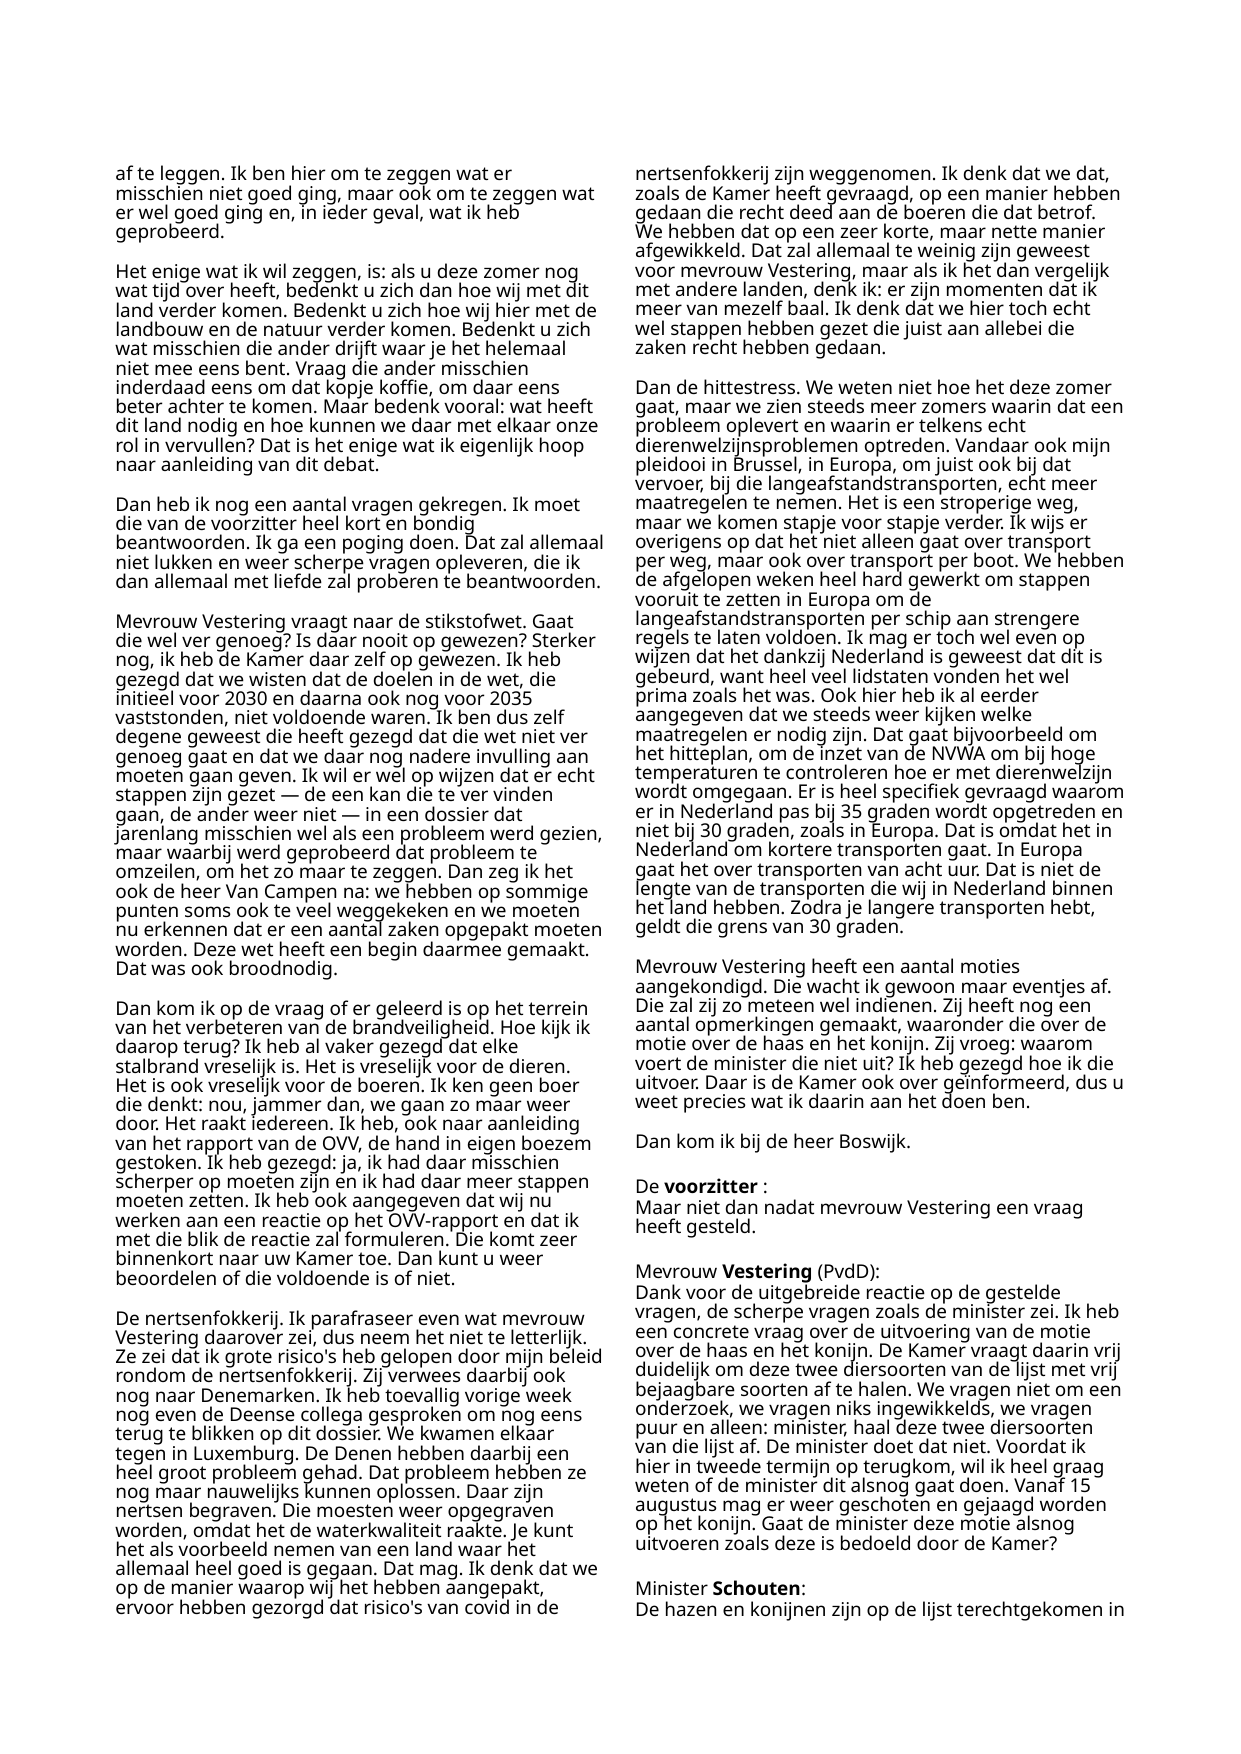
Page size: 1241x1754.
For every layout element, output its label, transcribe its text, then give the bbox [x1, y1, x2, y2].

text Maar niet dan nadat mevrouw Vestering een vraag heeft gesteld. [635, 1199, 1125, 1238]
text Minister Schouten: [635, 1575, 1125, 1601]
text Dan kom ik op de vraag of er geleerd is op het terrein van het verbeteren van de brandveiligheid. Hoe kijk ik daarop terug? Ik heb al vaker gezegd dat elke stalbrand vreselijk is. Het is vreselijk voor de dieren. Het is ook vreselijk voor de boeren. Ik ken geen boer die denkt: nou, jammer dan, we gaan zo maar weer door. Het raakt iedereen. Ik heb, ook naar aanleiding van het rapport van de OVV, de hand in eigen boezem gestoken. Ik heb gezegd: ja, ik had daar misschien scherper op moeten zijn en ik had daar meer stappen moeten zetten. Ik heb ook aangegeven dat wij nu werken aan een reactie op het OVV-rapport en dat ik met die blik de reactie zal formuleren. Die komt zeer binnenkort naar uw Kamer toe. Dan kunt u weer beoordelen of die voldoende is of niet. [115, 1000, 605, 1289]
text Mevrouw Vestering heeft een aantal moties aangekondigd. Die wacht ik gewoon maar eventjes af. Die zal zij zo meteen wel indienen. Zij heeft nog een aantal opmerkingen gemaakt, waaronder die over de motie over de haas en het konijn. Zij vroeg: waarom voert de minister die niet uit? Ik heb gezegd hoe ik die uitvoer. Daar is de Kamer ook over geïnformeerd, dus u weet precies wat ik daarin aan het doen ben. [635, 958, 1125, 1112]
text Dank voor de uitgebreide reactie op de gestelde vragen, de scherpe vragen zoals de minister zei. Ik heb een concrete vraag over de uitvoering van de motie over de haas en het konijn. De Kamer vraagt daarin vrij duidelijk om deze twee diersoorten van de lijst met vrij bejaagbare soorten af te halen. We vragen niet om een onderzoek, we vragen niks ingewikkelds, we vragen puur en alleen: minister, haal deze twee diersoorten van die lijst af. De minister doet dat niet. Voordat ik hier in tweede termijn op terugkom, wil ik heel graag weten of de minister dit alsnog gaat doen. Vanaf 15 augustus mag er weer geschoten en gejaagd worden op het konijn. Gaat de minister deze motie alsnog uitvoeren zoals deze is bedoeld door de Kamer? [635, 1284, 1125, 1554]
text De nertsenfokkerij. Ik parafraseer even wat mevrouw Vestering daarover zei, dus neem het niet te letterlijk. Ze zei dat ik grote risico's heb gelopen door mijn beleid rondom de nertsenfokkerij. Zij verwees daarbij ook nog naar Denemarken. Ik heb toevallig vorige week nog even de Deense collega gesproken om nog eens terug te blikken op dit dossier. We kwamen elkaar tegen in Luxemburg. De Denen hebben daarbij een heel groot probleem gehad. Dat probleem hebben ze nog maar nauwelijks kunnen oplossen. Daar zijn nertsen begraven. Die moesten weer opgegraven worden, omdat het de waterkwaliteit raakte. Je kunt het als voorbeeld nemen van een land waar het allemaal heel goed is gegaan. Dat mag. Ik denk dat we op de manier waarop wij het hebben aangepakt, ervoor hebben gezorgd dat risico's van covid in de [115, 1309, 605, 1618]
text Dan kom ik bij de heer Boswijk. [635, 1133, 1125, 1152]
text Dan heb ik nog een aantal vragen gekregen. Ik moet die van de voorzitter heel kort en bondig beantwoorden. Ik ga een poging doen. Dat zal allemaal niet lukken en weer scherpe vragen opleveren, die ik dan allemaal met liefde zal proberen te beantwoorden. [115, 496, 605, 592]
text De hazen en konijnen zijn op de lijst terechtgekomen in [635, 1601, 1125, 1620]
text Het enige wat ik wil zeggen, is: als u deze zomer nog wat tijd over heeft, bedenkt u zich dan hoe wij met dit land verder komen. Bedenkt u zich hoe wij hier met de landbouw en de natuur verder komen. Bedenkt u zich wat misschien die ander drijft waar je het helemaal niet mee eens bent. Vraag die ander misschien inderdaad eens om dat kopje koffie, om daar eens beter achter te komen. Maar bedenk vooral: wat heeft dit land nodig en hoe kunnen we daar met elkaar onze rol in vervullen? Dat is het enige wat ik eigenlijk hoop naar aanleiding van dit debat. [115, 263, 605, 475]
text Dan de hittestress. We weten niet hoe het deze zomer gaat, maar we zien steeds meer zomers waarin dat een probleem oplevert en waarin er telkens echt dierenwelzijnsproblemen optreden. Vandaar ook mijn pleidooi in Brussel, in Europa, om juist ook bij dat vervoer, bij die langeafstandstransporten, echt meer maatregelen te nemen. Het is een stroperige weg, maar we komen stapje voor stapje verder. Ik wijs er overigens op dat het niet alleen gaat over transport per weg, maar ook over transport per boot. We hebben de afgelopen weken heel hard gewerkt om stappen vooruit te zetten in Europa om de langeafstandstransporten per schip aan strengere regels te laten voldoen. Ik mag er toch wel even op wijzen dat het dankzij Nederland is geweest dat dit is gebeurd, want heel veel lidstaten vonden het wel prima zoals het was. Ook hier heb ik al eerder aangegeven dat we steeds weer kijken welke maatregelen er nodig zijn. Dat gaat bijvoorbeeld om het hitteplan, om de inzet van de NVWA om bij hoge temperaturen te controleren hoe er met dierenwelzijn wordt omgegaan. Er is heel specifiek gevraagd waarom er in Nederland pas bij 35 graden wordt opgetreden en niet bij 30 graden, zoals in Europa. Dat is omdat het in Nederland om kortere transporten gaat. In Europa gaat het over transporten van acht uur. Dat is niet de lengte van de transporten die wij in Nederland binnen het land hebben. Zodra je langere transporten hebt, geldt die grens van 30 graden. [635, 379, 1125, 938]
text nertsenfokkerij zijn weggenomen. Ik denk dat we dat, zoals de Kamer heeft gevraagd, op een manier hebben gedaan die recht deed aan de boeren die dat betrof. We hebben dat op een zeer korte, maar nette manier afgewikkeld. Dat zal allemaal te weinig zijn geweest voor mevrouw Vestering, maar als ik het dan vergelijk met andere landen, denk ik: er zijn momenten dat ik meer van mezelf baal. Ik denk dat we hier toch echt wel stappen hebben gezet die juist aan allebei die zaken recht hebben gedaan. [635, 165, 1125, 358]
text Mevrouw Vestering (PvdD): [635, 1258, 1125, 1284]
text af te leggen. Ik ben hier om te zeggen wat er misschien niet goed ging, maar ook om te zeggen wat er wel goed ging en, in ieder geval, wat ik heb geprobeerd. [115, 165, 605, 242]
text Mevrouw Vestering vraagt naar de stikstofwet. Gaat die wel ver genoeg? Is daar nooit op gewezen? Sterker nog, ik heb de Kamer daar zelf op gewezen. Ik heb gezegd dat we wisten dat de doelen in de wet, die initieel voor 2030 en daarna ook nog voor 2035 vaststonden, niet voldoende waren. Ik ben dus zelf degene geweest die heeft gezegd dat die wet niet ver genoeg gaat en dat we daar nog nadere invulling aan moeten gaan geven. Ik wil er wel op wijzen dat er echt stappen zijn gezet — de een kan die te ver vinden gaan, de ander weer niet — in een dossier dat jarenlang misschien wel als een probleem werd gezien, maar waarbij werd geprobeerd dat probleem te omzeilen, om het zo maar te zeggen. Dan zeg ik het ook de heer Van Campen na: we hebben op sommige punten soms ook te veel weggekeken en we moeten nu erkennen dat er een aantal zaken opgepakt moeten worden. Deze wet heeft een begin daarmee gemaakt. Dat was ook broodnodig. [115, 613, 605, 979]
text De voorzitter : [635, 1173, 1125, 1199]
